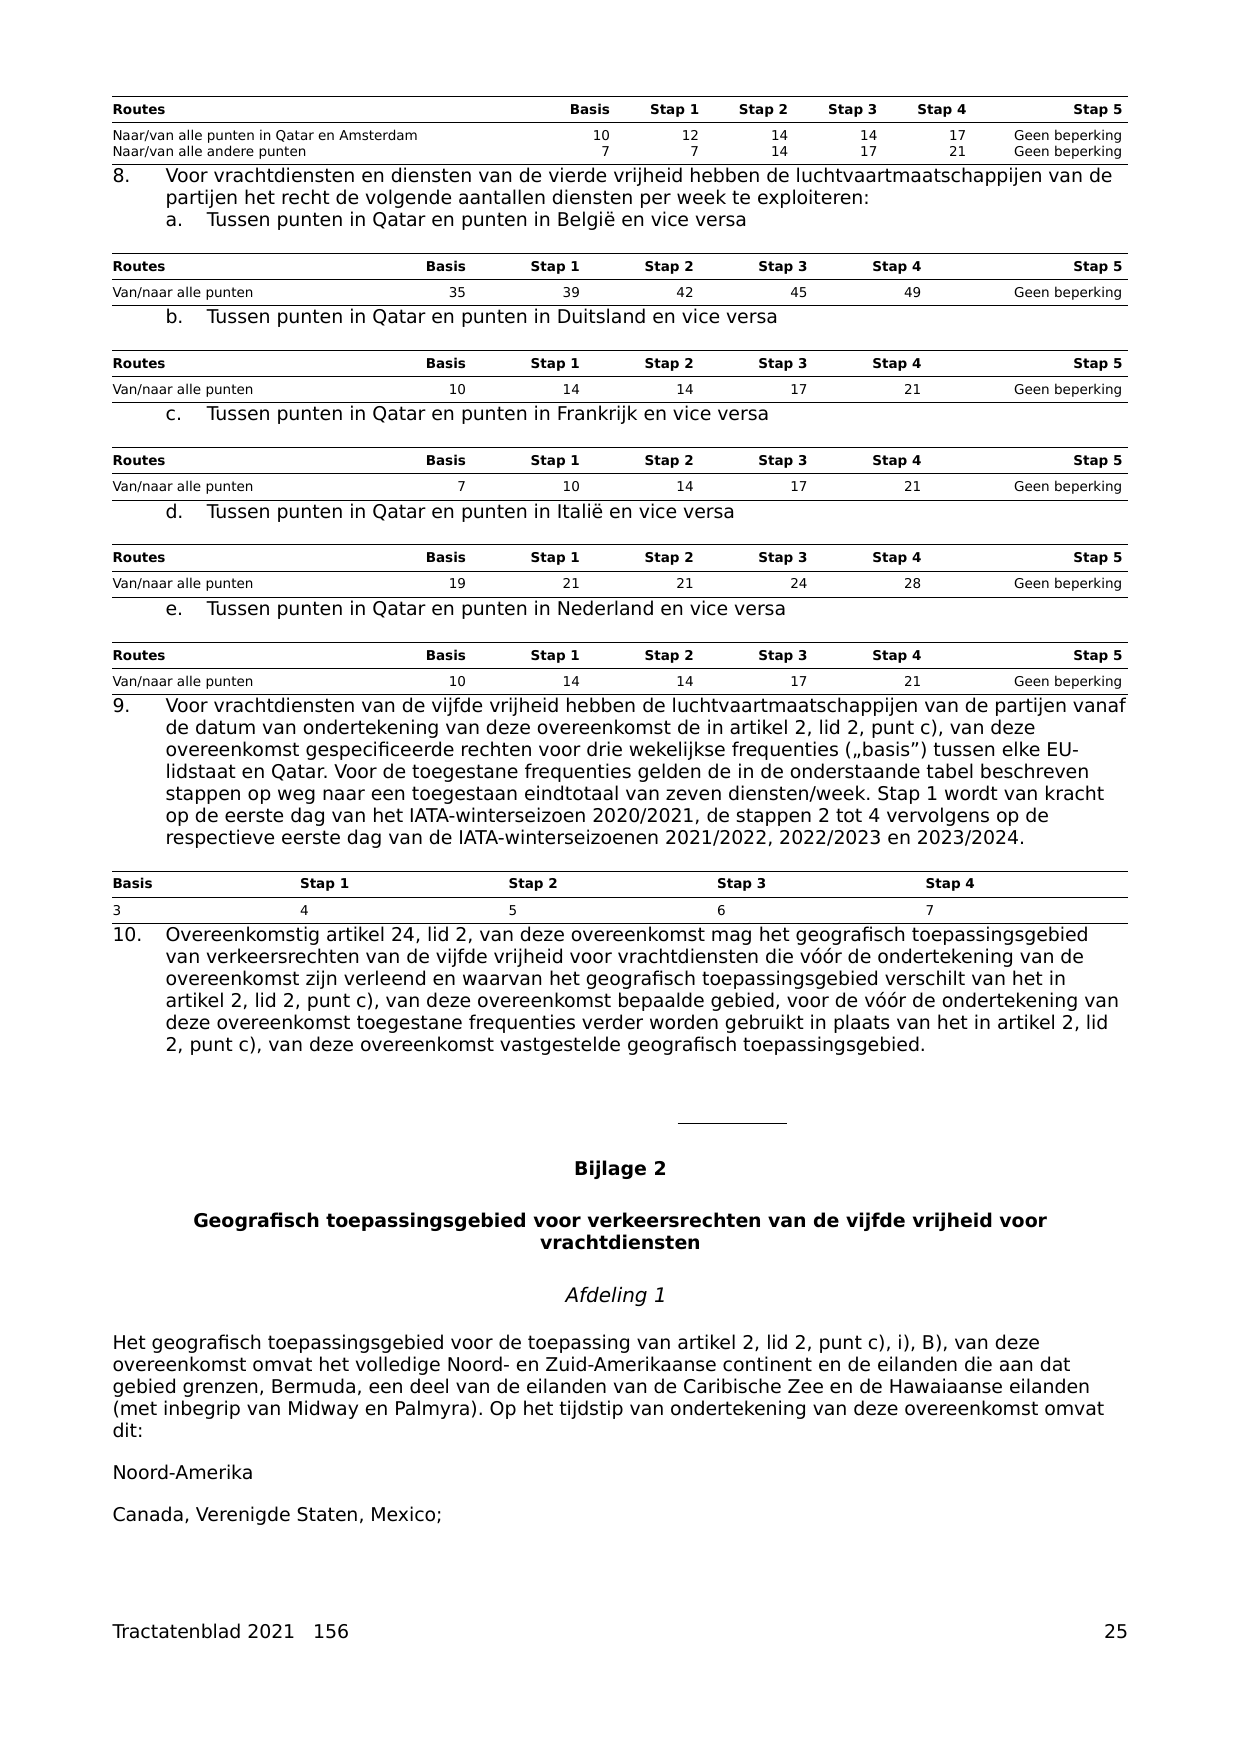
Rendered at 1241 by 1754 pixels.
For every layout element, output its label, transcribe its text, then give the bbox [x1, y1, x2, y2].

table_cell 39 [472, 280, 585, 305]
table_cell 12 [616, 123, 705, 143]
table_cell Van/naar alle punten [112, 474, 373, 499]
table_header Stap 3 [699, 448, 813, 473]
table_header Stap 4 [883, 97, 972, 122]
table_cell 42 [585, 280, 699, 305]
table_cell Naar/van alle andere punten [112, 144, 538, 164]
text 10. Overeenkomstig artikel 24, lid 2, van deze overeenkomst mag het geografisch toepassingsgebied van verkeersrechten van de vijfde vrijheid voor vrachtdiensten die vóór de ondertekening van de overeenkomst zijn verleend en waarvan het geografisch toepassingsgebied verschilt van het in artikel 2, lid 2, punt c), van deze overeenkomst bepaalde gebied, voor de vóór de ondertekening van deze overeenkomst toegestane frequenties verder worden gebruikt in plaats van het in artikel 2, lid 2, punt c), van deze overeenkomst vastgestelde geografisch toepassingsgebied. [112, 924, 1128, 1056]
table_header Stap 2 [585, 254, 699, 279]
text c. Tussen punten in Qatar en punten in Frankrijk en vice versa [165, 403, 1128, 425]
subtitle Afdeling 1 [112, 1284, 1128, 1307]
table_cell Geen beperking [927, 377, 1128, 402]
table_cell Van/naar alle punten [112, 572, 373, 597]
table_cell 10 [373, 377, 472, 402]
table_cell 21 [813, 474, 927, 499]
table_header Basis [538, 97, 616, 122]
text 9. Voor vrachtdiensten van de vijfde vrijheid hebben de luchtvaartmaatschappijen van de partijen vanaf de datum van ondertekening van deze overeenkomst de in artikel 2, lid 2, punt c), van deze overeenkomst gespecificeerde rechten voor drie wekelijkse frequenties („basis”) tussen elke EU-lidstaat en Qatar. Voor de toegestane frequenties gelden de in de onderstaande tabel beschreven stappen op weg naar een toegestaan eindtotaal van zeven diensten/week. Stap 1 wordt van kracht op de eerste dag van het IATA-winterseizoen 2020/2021, de stappen 2 tot 4 vervolgens op de respectieve eerste dag van de IATA-winterseizoenen 2021/2022, 2022/2023 en 2023/2024. [112, 695, 1128, 849]
table_header Stap 2 [705, 97, 794, 122]
table_header Stap 1 [472, 643, 585, 668]
table_cell 14 [472, 669, 585, 694]
table_cell 17 [699, 669, 813, 694]
table_header Stap 4 [919, 872, 1128, 897]
table_cell 7 [538, 144, 616, 164]
table_header Stap 1 [616, 97, 705, 122]
table_cell 3 [112, 898, 294, 923]
table_header Stap 5 [927, 643, 1128, 668]
table_header Stap 4 [813, 545, 927, 571]
table_cell 49 [813, 280, 927, 305]
text 8. Voor vrachtdiensten en diensten van de vierde vrijheid hebben de luchtvaartmaatschappijen van de partijen het recht de volgende aantallen diensten per week te exploiteren: [112, 165, 1128, 209]
table_header Stap 3 [699, 545, 813, 571]
table_header Stap 2 [502, 872, 711, 897]
table_cell 14 [585, 669, 699, 694]
table_cell 21 [883, 144, 972, 164]
table_cell 14 [705, 123, 794, 143]
table_cell 14 [585, 377, 699, 402]
table_header Stap 2 [585, 448, 699, 473]
text b. Tussen punten in Qatar en punten in Duitsland en vice versa [165, 306, 1128, 328]
table_cell Van/naar alle punten [112, 280, 373, 305]
table_header Stap 1 [472, 545, 585, 571]
table_cell 21 [813, 669, 927, 694]
table_header Stap 2 [585, 351, 699, 376]
table_cell 17 [699, 377, 813, 402]
table_header Stap 1 [472, 448, 585, 473]
table_cell 7 [616, 144, 705, 164]
table_cell 35 [373, 280, 472, 305]
table_header Stap 3 [699, 351, 813, 376]
table_cell 21 [472, 572, 585, 597]
table_header Stap 1 [294, 872, 502, 897]
table_header Routes [112, 643, 373, 668]
table_header Stap 5 [927, 448, 1128, 473]
table_header Routes [112, 448, 373, 473]
table_header Basis [373, 545, 472, 571]
table_cell Geen beperking [927, 572, 1128, 597]
text Noord-Amerika [112, 1462, 1128, 1484]
table_header Stap 1 [472, 351, 585, 376]
table_cell 5 [502, 898, 711, 923]
table_cell 4 [294, 898, 502, 923]
table_cell 10 [373, 669, 472, 694]
table_header Routes [112, 254, 373, 279]
table_cell Naar/van alle punten in Qatar en Amsterdam [112, 123, 538, 143]
table_cell 14 [472, 377, 585, 402]
table_cell 7 [919, 898, 1128, 923]
table_header Basis [373, 448, 472, 473]
text e. Tussen punten in Qatar en punten in Nederland en vice versa [165, 598, 1128, 620]
table_cell 7 [373, 474, 472, 499]
table_cell 17 [794, 144, 883, 164]
table_cell 10 [538, 123, 616, 143]
table_header Basis [112, 872, 294, 897]
table_header Stap 3 [699, 643, 813, 668]
table_header Stap 4 [813, 643, 927, 668]
table_cell Geen beperking [927, 280, 1128, 305]
table_cell 14 [585, 474, 699, 499]
table_cell 10 [472, 474, 585, 499]
table_cell 14 [794, 123, 883, 143]
table_header Basis [373, 643, 472, 668]
table_cell 28 [813, 572, 927, 597]
table_cell 17 [699, 474, 813, 499]
text a. Tussen punten in Qatar en punten in België en vice versa [165, 209, 1128, 231]
table_cell Van/naar alle punten [112, 377, 373, 402]
table_cell Geen beperking [972, 144, 1128, 164]
table_header Stap 1 [472, 254, 585, 279]
table_header Basis [373, 351, 472, 376]
table_header Stap 4 [813, 448, 927, 473]
table_cell 21 [585, 572, 699, 597]
table_cell 24 [699, 572, 813, 597]
table_header Stap 3 [699, 254, 813, 279]
subtitle Geografisch toepassingsgebied voor verkeersrechten van de vijfde vrijheid voor vrachtdiensten [112, 1210, 1128, 1254]
table_header Routes [112, 97, 538, 122]
table_cell 6 [711, 898, 919, 923]
table_cell 21 [813, 377, 927, 402]
table_cell 17 [883, 123, 972, 143]
table_header Stap 3 [711, 872, 919, 897]
text Het geografisch toepassingsgebied voor de toepassing van artikel 2, lid 2, punt c), i), B), van deze overeenkomst omvat het volledige Noord- en Zuid-Amerikaanse continent en de eilanden die aan dat gebied grenzen, Bermuda, een deel van de eilanden van de Caribische Zee en de Hawaiaanse eilanden (met inbegrip van Midway en Palmyra). Op het tijdstip van ondertekening van deze overeenkomst omvat dit: [112, 1332, 1128, 1442]
table_cell Van/naar alle punten [112, 669, 373, 694]
table_cell Geen beperking [972, 123, 1128, 143]
text d. Tussen punten in Qatar en punten in Italië en vice versa [165, 501, 1128, 522]
table_header Stap 5 [972, 97, 1128, 122]
table_header Basis [373, 254, 472, 279]
table_header Stap 5 [927, 351, 1128, 376]
table_header Stap 5 [927, 545, 1128, 571]
table_header Routes [112, 351, 373, 376]
table_header Stap 4 [813, 351, 927, 376]
table_header Stap 3 [794, 97, 883, 122]
subtitle Bijlage 2 [112, 1158, 1128, 1180]
table_header Stap 4 [813, 254, 927, 279]
table_header Stap 5 [927, 254, 1128, 279]
table_cell Geen beperking [927, 669, 1128, 694]
text Canada, Verenigde Staten, Mexico; [112, 1504, 1128, 1526]
table_cell 19 [373, 572, 472, 597]
table_header Stap 2 [585, 545, 699, 571]
table_cell Geen beperking [927, 474, 1128, 499]
table_cell 14 [705, 144, 794, 164]
table_header Routes [112, 545, 373, 571]
table_header Stap 2 [585, 643, 699, 668]
table_cell 45 [699, 280, 813, 305]
